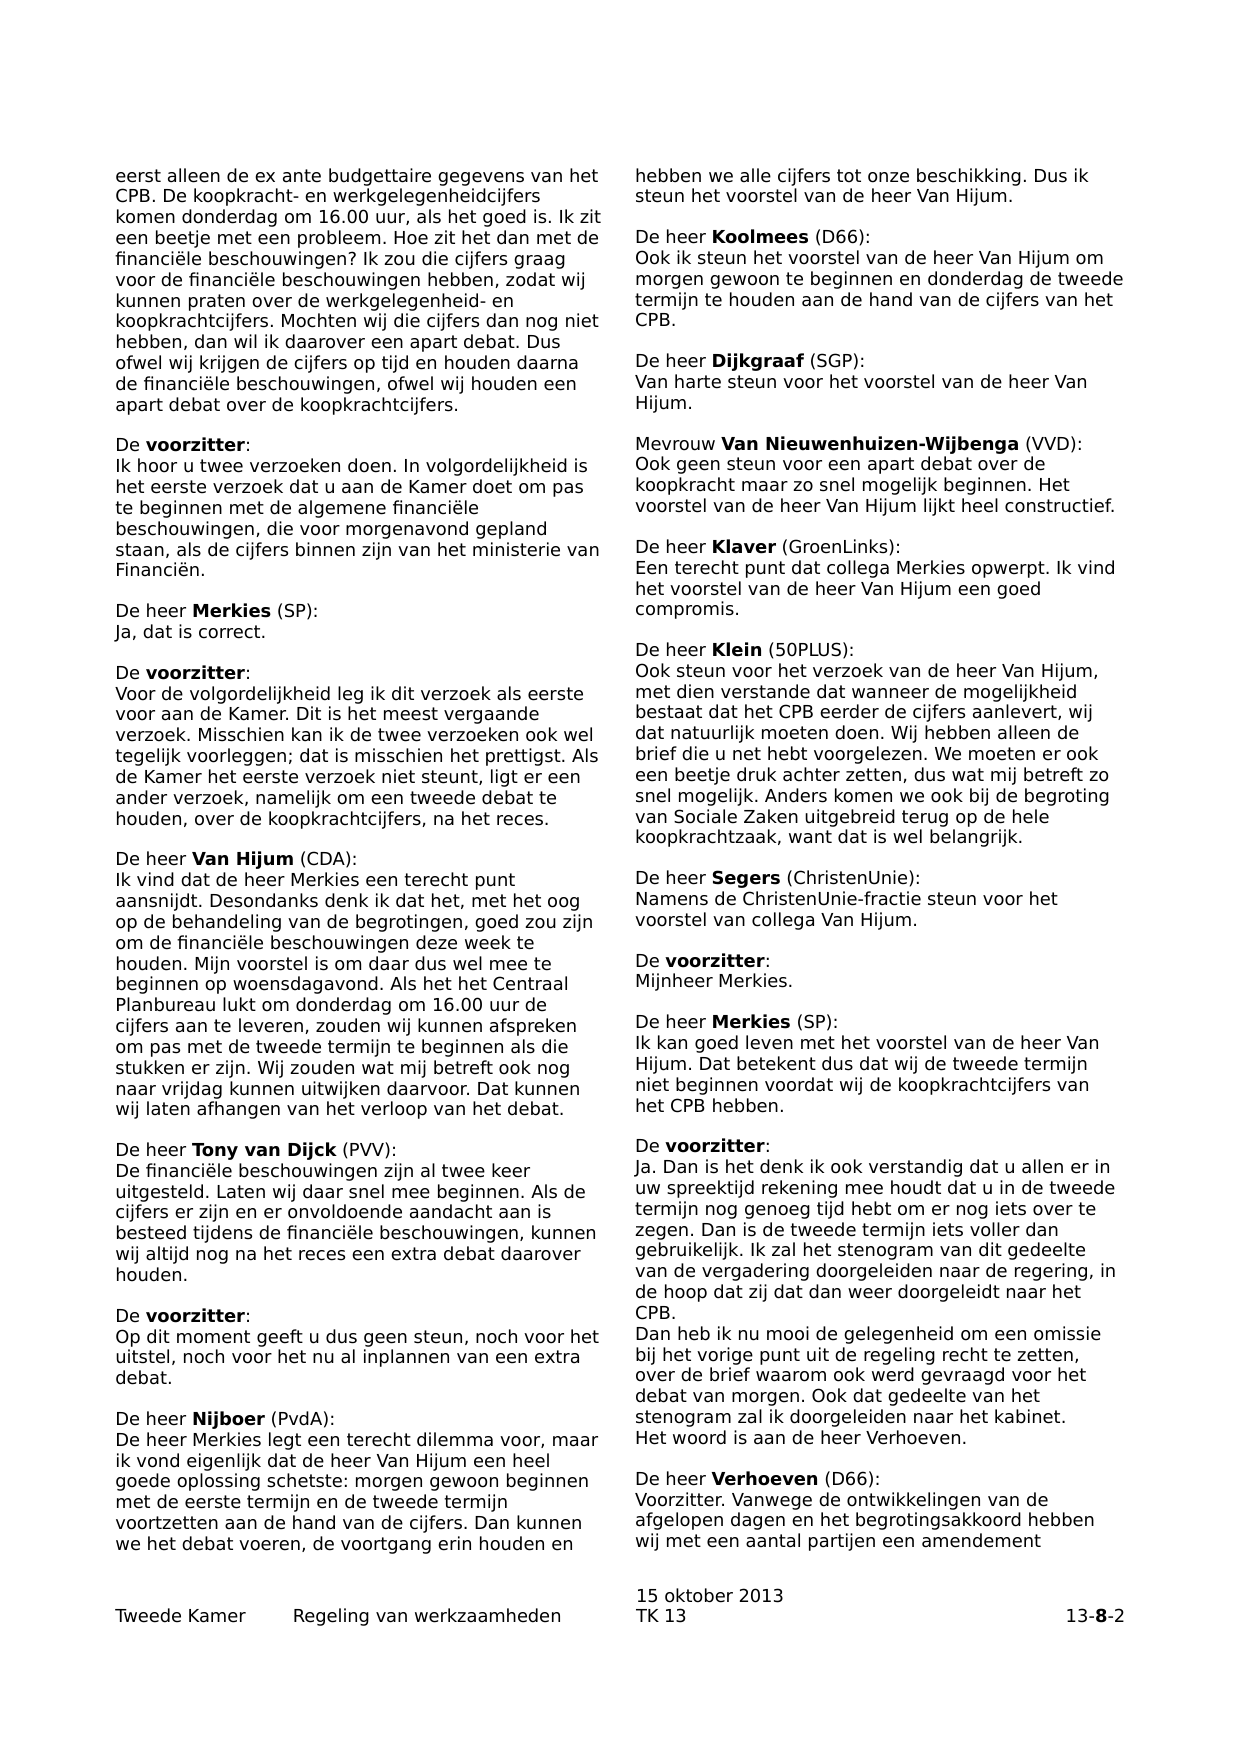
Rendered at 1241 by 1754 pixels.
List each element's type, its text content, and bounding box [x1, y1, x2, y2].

text De voorzitter: [115, 1306, 605, 1326]
text Van harte steun voor het voorstel van de heer Van Hijum. [635, 372, 1125, 413]
text De heer Tony van Dijck (PVV): [115, 1140, 605, 1161]
text Voor de volgordelijkheid leg ik dit verzoek als eerste voor aan de Kamer. Dit is het meest vergaande verzoek. Misschien kan ik de twee verzoeken ook wel tegelijk voorleggen; dat is misschien het prettigst. Als de Kamer het eerste verzoek niet steunt, ligt er een ander verzoek, namelijk om een tweede debat te houden, over de koopkrachtcijfers, na het reces. [115, 683, 605, 829]
text Ik kan goed leven met het voorstel van de heer Van Hijum. Dat betekent dus dat wij de tweede termijn niet beginnen voordat wij de koopkrachtcijfers van het CPB hebben. [635, 1033, 1125, 1116]
text De heer Dijkgraaf (SGP): [635, 351, 1125, 372]
text De voorzitter: [635, 951, 1125, 971]
text De voorzitter: [115, 435, 605, 456]
text Ook steun voor het verzoek van de heer Van Hijum, met dien verstande dat wanneer de mogelijkheid bestaat dat het CPB eerder de cijfers aanlevert, wij dat natuurlijk moeten doen. Wij hebben alleen de brief die u net hebt voorgelezen. We moeten er ook een beetje druk achter zetten, dus wat mij betreft zo snel mogelijk. Anders komen we ook bij de begroting van Sociale Zaken uitgebreid terug op de hele koopkrachtzaak, want dat is wel belangrijk. [635, 661, 1125, 848]
text Voorzitter. Vanwege de ontwikkelingen van de afgelopen dagen en het begrotingsakkoord hebben wij met een aantal partijen een amendement [635, 1489, 1125, 1552]
text De heer Segers (ChristenUnie): [635, 868, 1125, 889]
text Een terecht punt dat collega Merkies opwerpt. Ik vind het voorstel van de heer Van Hijum een goed compromis. [635, 557, 1125, 620]
text De heer Merkies legt een terecht dilemma voor, maar ik vond eigenlijk dat de heer Van Hijum een heel goede oplossing schetste: morgen gewoon beginnen met de eerste termijn en de tweede termijn voortzetten aan de hand van de cijfers. Dan kunnen we het debat voeren, de voortgang erin houden en [115, 1429, 605, 1554]
text Ik vind dat de heer Merkies een terecht punt aansnijdt. Desondanks denk ik dat het, met het oog op de behandeling van de begrotingen, goed zou zijn om de financiële beschouwingen deze week te houden. Mijn voorstel is om daar dus wel mee te beginnen op woensdagavond. Als het het Centraal Planbureau lukt om donderdag om 16.00 uur de cijfers aan te leveren, zouden wij kunnen afspreken om pas met de tweede termijn te beginnen als die stukken er zijn. Wij zouden wat mij betreft ook nog naar vrijdag kunnen uitwijken daarvoor. Dat kunnen wij laten afhangen van het verloop van het debat. [115, 870, 605, 1120]
text Op dit moment geeft u dus geen steun, noch voor het uitstel, noch voor het nu al inplannen van een extra debat. [115, 1326, 605, 1389]
text De heer Nijboer (PvdA): [115, 1409, 605, 1429]
text Ook geen steun voor een apart debat over de koopkracht maar zo snel mogelijk beginnen. Het voorstel van de heer Van Hijum lijkt heel constructief. [635, 454, 1125, 517]
text De heer Merkies (SP): [115, 601, 605, 622]
text Mevrouw Van Nieuwenhuizen-Wijbenga (VVD): [635, 433, 1125, 454]
text Dan heb ik nu mooi de gelegenheid om een omissie bij het vorige punt uit de regeling recht te zetten, over de brief waarom ook werd gevraagd voor het debat van morgen. Ook dat gedeelte van het stenogram zal ik doorgeleiden naar het kabinet. [635, 1323, 1125, 1428]
text Ja. Dan is het denk ik ook verstandig dat u allen er in uw spreektijd rekening mee houdt dat u in de tweede termijn nog genoeg tijd hebt om er nog iets over te zegen. Dan is de tweede termijn iets voller dan gebruikelijk. Ik zal het stenogram van dit gedeelte van de vergadering doorgeleiden naar de regering, in de hoop dat zij dat dan weer doorgeleidt naar het CPB. [635, 1157, 1125, 1323]
text Namens de ChristenUnie-fractie steun voor het voorstel van collega Van Hijum. [635, 889, 1125, 931]
text De voorzitter: [115, 663, 605, 683]
text eerst alleen de ex ante budgettaire gegevens van het CPB. De koopkracht- en werkgelegenheidcijfers komen donderdag om 16.00 uur, als het goed is. Ik zit een beetje met een probleem. Hoe zit het dan met de financiële beschouwingen? Ik zou die cijfers graag voor de financiële beschouwingen hebben, zodat wij kunnen praten over de werkgelegenheid- en koopkrachtcijfers. Mochten wij die cijfers dan nog niet hebben, dan wil ik daarover een apart debat. Dus ofwel wij krijgen de cijfers op tijd en houden daarna de financiële beschouwingen, ofwel wij houden een apart debat over de koopkrachtcijfers. [115, 165, 605, 415]
text De heer Klein (50PLUS): [635, 640, 1125, 661]
text Ook ik steun het voorstel van de heer Van Hijum om morgen gewoon te beginnen en donderdag de tweede termijn te houden aan de hand van de cijfers van het CPB. [635, 248, 1125, 331]
text De voorzitter: [635, 1136, 1125, 1157]
text Ja, dat is correct. [115, 622, 605, 643]
text De heer Klaver (GroenLinks): [635, 537, 1125, 557]
text De financiële beschouwingen zijn al twee keer uitgesteld. Laten wij daar snel mee beginnen. Als de cijfers er zijn en er onvoldoende aandacht aan is besteed tijdens de financiële beschouwingen, kunnen wij altijd nog na het reces een extra debat daarover houden. [115, 1161, 605, 1286]
text De heer Koolmees (D66): [635, 227, 1125, 248]
text De heer Van Hijum (CDA): [115, 849, 605, 870]
text Ik hoor u twee verzoeken doen. In volgordelijkheid is het eerste verzoek dat u aan de Kamer doet om pas te beginnen met de algemene financiële beschouwingen, die voor morgenavond gepland staan, als de cijfers binnen zijn van het ministerie van Financiën. [115, 456, 605, 581]
text De heer Verhoeven (D66): [635, 1468, 1125, 1489]
text De heer Merkies (SP): [635, 1012, 1125, 1033]
text hebben we alle cijfers tot onze beschikking. Dus ik steun het voorstel van de heer Van Hijum. [635, 165, 1125, 207]
text Het woord is aan de heer Verhoeven. [635, 1428, 1125, 1448]
text Mijnheer Merkies. [635, 971, 1125, 992]
